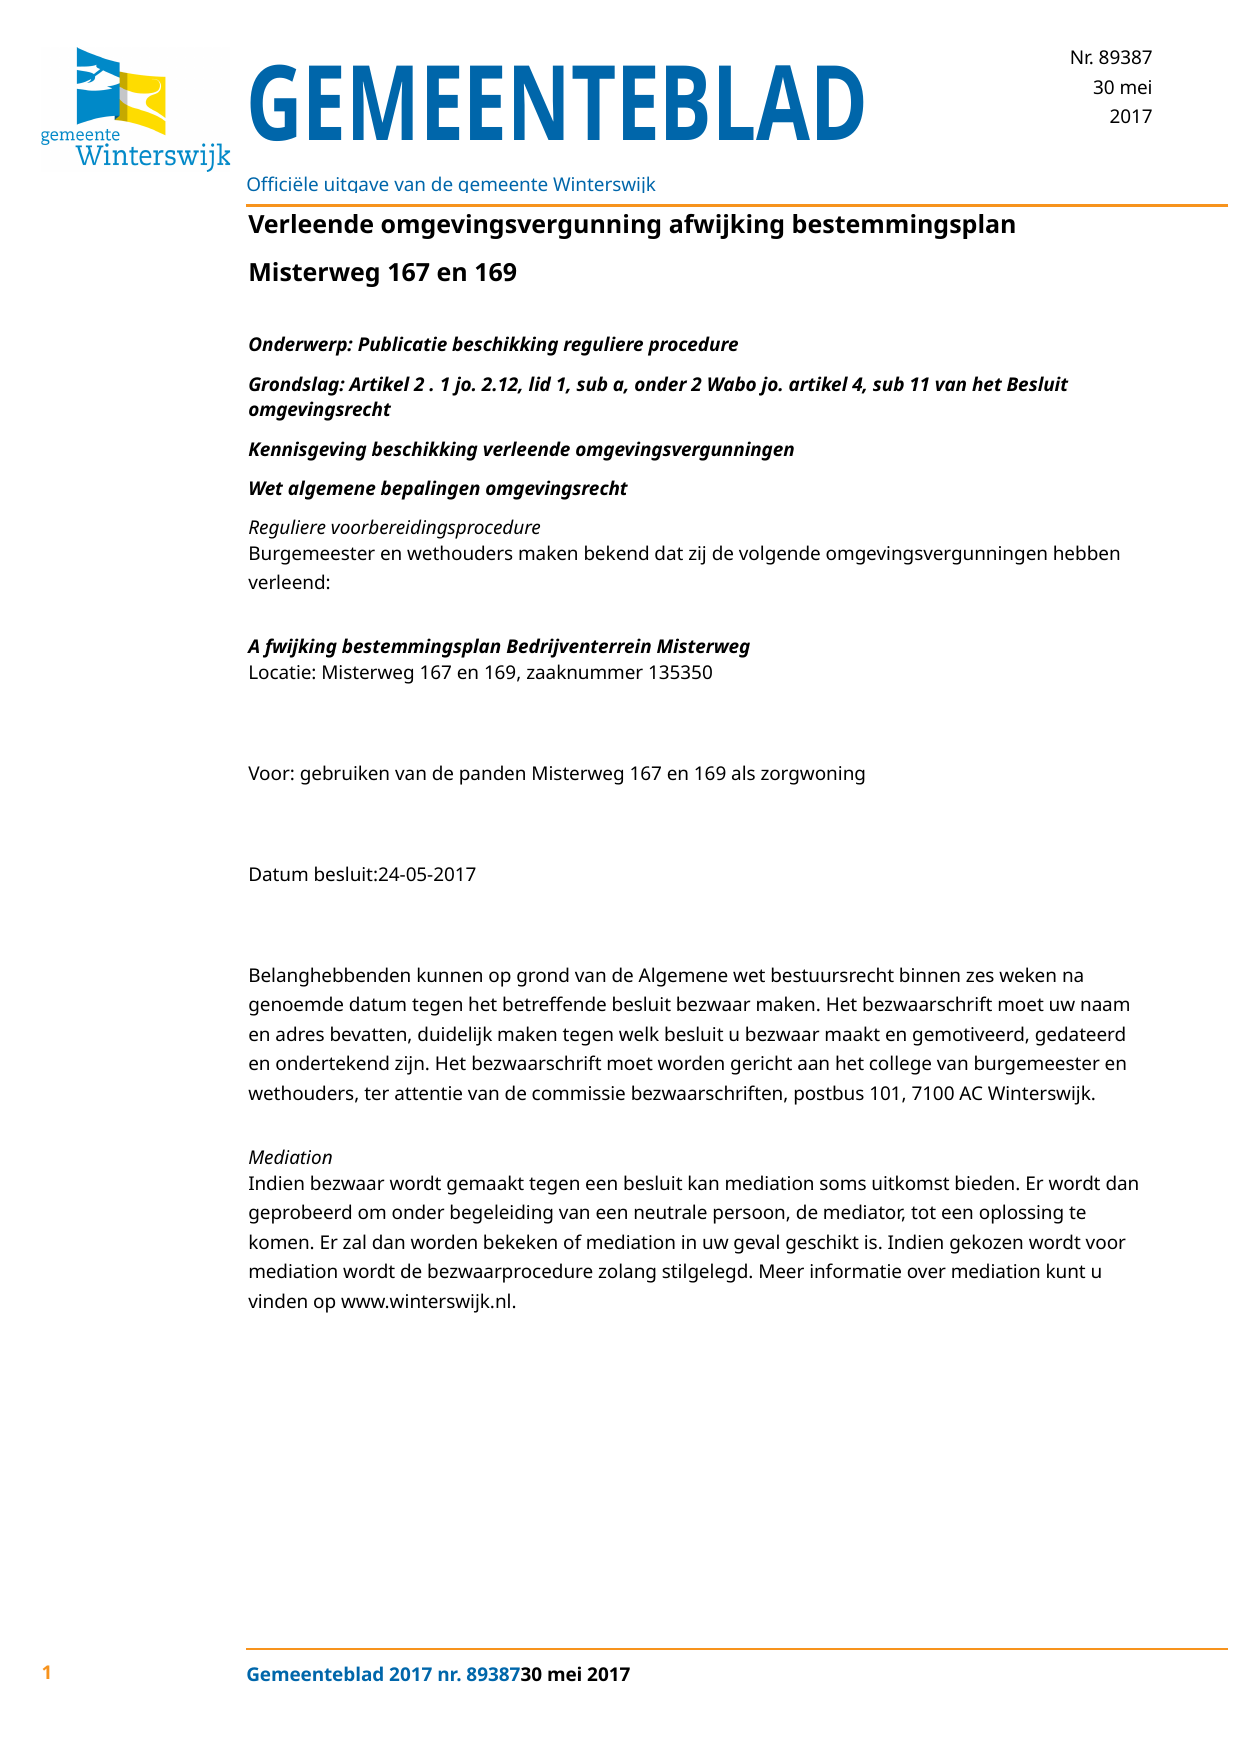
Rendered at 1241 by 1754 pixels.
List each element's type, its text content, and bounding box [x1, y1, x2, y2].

text Voor: gebruiken van de panden Misterweg 167 en 169 als zorgwoning [248, 760, 1152, 786]
picture [225, 153, 231, 162]
text Kennisgeving beschikking verleende omgevingsvergunningen [248, 436, 1152, 461]
text Locatie: Misterweg 167 en 169, zaaknummer 135350 [248, 659, 1152, 685]
text Mediation [248, 1144, 1152, 1170]
text Grondslag: Artikel 2 . 1 jo. 2.12, lid 1, sub a, onder 2 Wabo jo. artikel 4, sub 11 van het Besluit omgevingsrecht [248, 371, 1152, 422]
text A fwijking bestemmingsplan Bedrijventerrein Misterweg [248, 633, 1152, 659]
text Burgemeester en wethouders maken bekend dat zij de volgende omgevingsvergunningen hebben verleend: [248, 540, 1152, 595]
text Datum besluit:24-05-2017 [248, 861, 1152, 887]
text Belanghebbenden kunnen op grond van de Algemene wet bestuursrecht binnen zes weken na genoemde datum tegen het betreffende besluit bezwaar maken. Het bezwaarschrift moet uw naam en adres bevatten, duidelijk maken tegen welk besluit u bezwaar maakt en gemotiveerd, gedateerd en ondertekend zijn. Het bezwaarschrift moet worden gericht aan het college van burgemeester en wethouders, ter attentie van de commissie bezwaarschriften, postbus 101, 7100 AC Winterswijk. [248, 962, 1152, 1106]
text Verleende omgevingsvergunning afwijking bestemmingsplan Misterweg 167 en 169 [248, 207, 1152, 288]
text Reguliere voorbereidingsprocedure [248, 514, 1152, 540]
text Wet algemene bepalingen omgevingsrecht [248, 475, 1152, 501]
text Onderwerp: Publicatie beschikking reguliere procedure [248, 331, 1152, 357]
text Indien bezwaar wordt gemaakt tegen een besluit kan mediation soms uitkomst bieden. Er wordt dan geprobeerd om onder begeleiding van een neutrale persoon, de mediator, tot een oplossing te komen. Er zal dan worden bekeken of mediation in uw geval geschikt is. Indien gekozen wordt voor mediation wordt de bezwaarprocedure zolang stilgelegd. Meer informatie over mediation kunt u vinden op www.winterswijk.nl. [248, 1170, 1152, 1314]
picture [41, 47, 231, 172]
